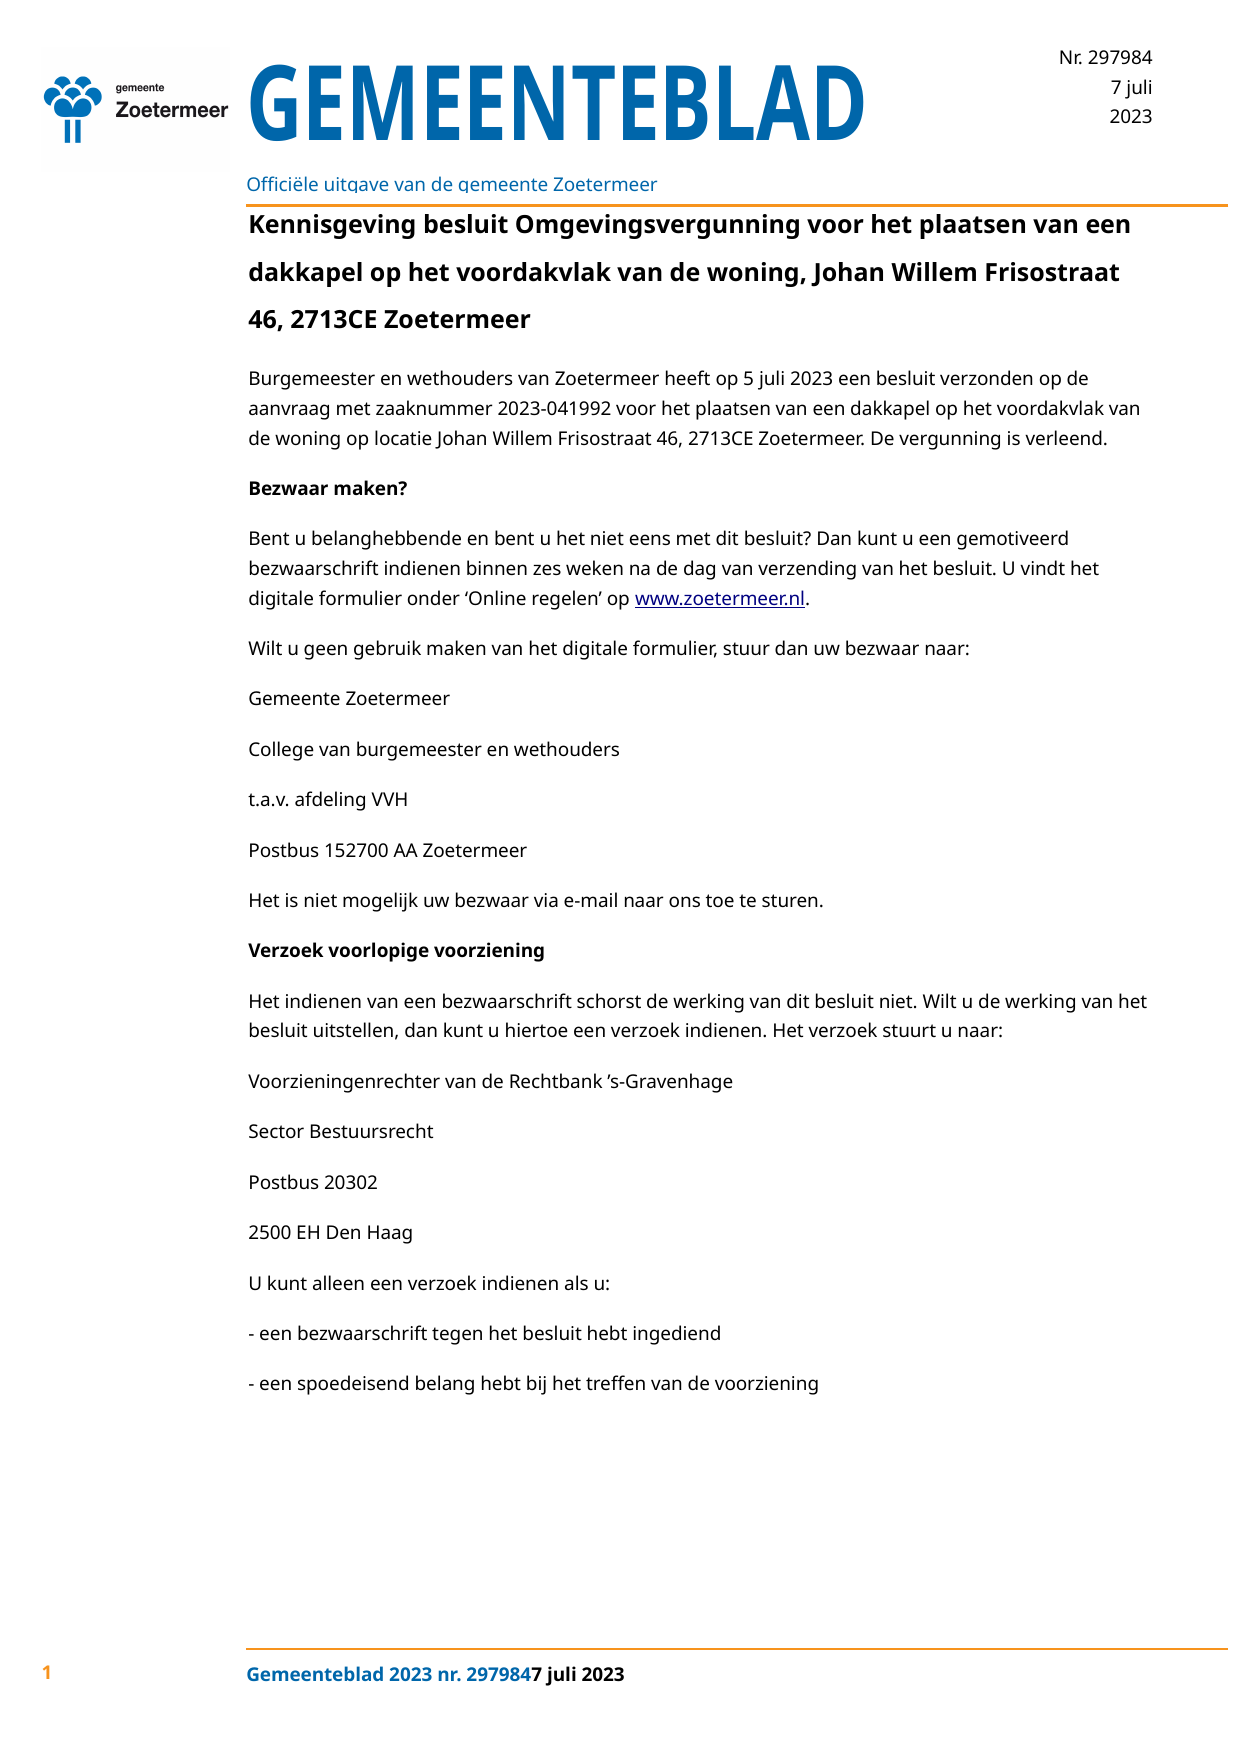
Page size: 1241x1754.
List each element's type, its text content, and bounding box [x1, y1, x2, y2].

picture [41, 47, 231, 172]
text U kunt alleen een verzoek indienen als u: [248, 1270, 1152, 1295]
text Het indienen van een bezwaarschrift schorst de werking van dit besluit niet. Wilt u de werking van het besluit uitstellen, dan kunt u hiertoe een verzoek indienen. Het verzoek stuurt u naar: [248, 988, 1152, 1043]
text Bezwaar maken? [248, 475, 1152, 501]
text Postbus 152700 AA Zoetermeer [248, 837, 1152, 862]
text Postbus 20302 [248, 1169, 1152, 1194]
text Voorzieningenrechter van de Rechtbank ’s-Gravenhage [248, 1068, 1152, 1094]
text Burgemeester en wethouders van Zoetermeer heeft op 5 juli 2023 een besluit verzonden op de aanvraag met zaaknummer 2023-041992 voor het plaatsen van een dakkapel op het voordakvlak van de woning op locatie Johan Willem Frisostraat 46, 2713CE Zoetermeer. De vergunning is verleend. [248, 366, 1152, 450]
text Sector Bestuursrecht [248, 1118, 1152, 1144]
text - een spoedeisend belang hebt bij het treffen van de voorziening [248, 1371, 1152, 1396]
text Bent u belanghebbende en bent u het niet eens met dit besluit? Dan kunt u een gemotiveerd bezwaarschrift indienen binnen zes weken na de dag van verzending van het besluit. U vindt het digitale formulier onder ‘Online regelen’ op www.zoetermeer.nl. [248, 526, 1152, 610]
text Verzoek voorlopige voorziening [248, 938, 1152, 963]
text t.a.v. afdeling VVH [248, 786, 1152, 812]
text Kennisgeving besluit Omgevingsvergunning voor het plaatsen van een dakkapel op het voordakvlak van de woning, Johan Willem Frisostraat 46, 2713CE Zoetermeer [248, 207, 1152, 336]
text Het is niet mogelijk uw bezwaar via e-mail naar ons toe te sturen. [248, 887, 1152, 913]
text College van burgemeester en wethouders [248, 736, 1152, 762]
text Wilt u geen gebruik maken van het digitale formulier, stuur dan uw bezwaar naar: [248, 635, 1152, 661]
text - een bezwaarschrift tegen het besluit hebt ingediend [248, 1320, 1152, 1346]
text 2500 EH Den Haag [248, 1219, 1152, 1245]
text Gemeente Zoetermeer [248, 686, 1152, 711]
